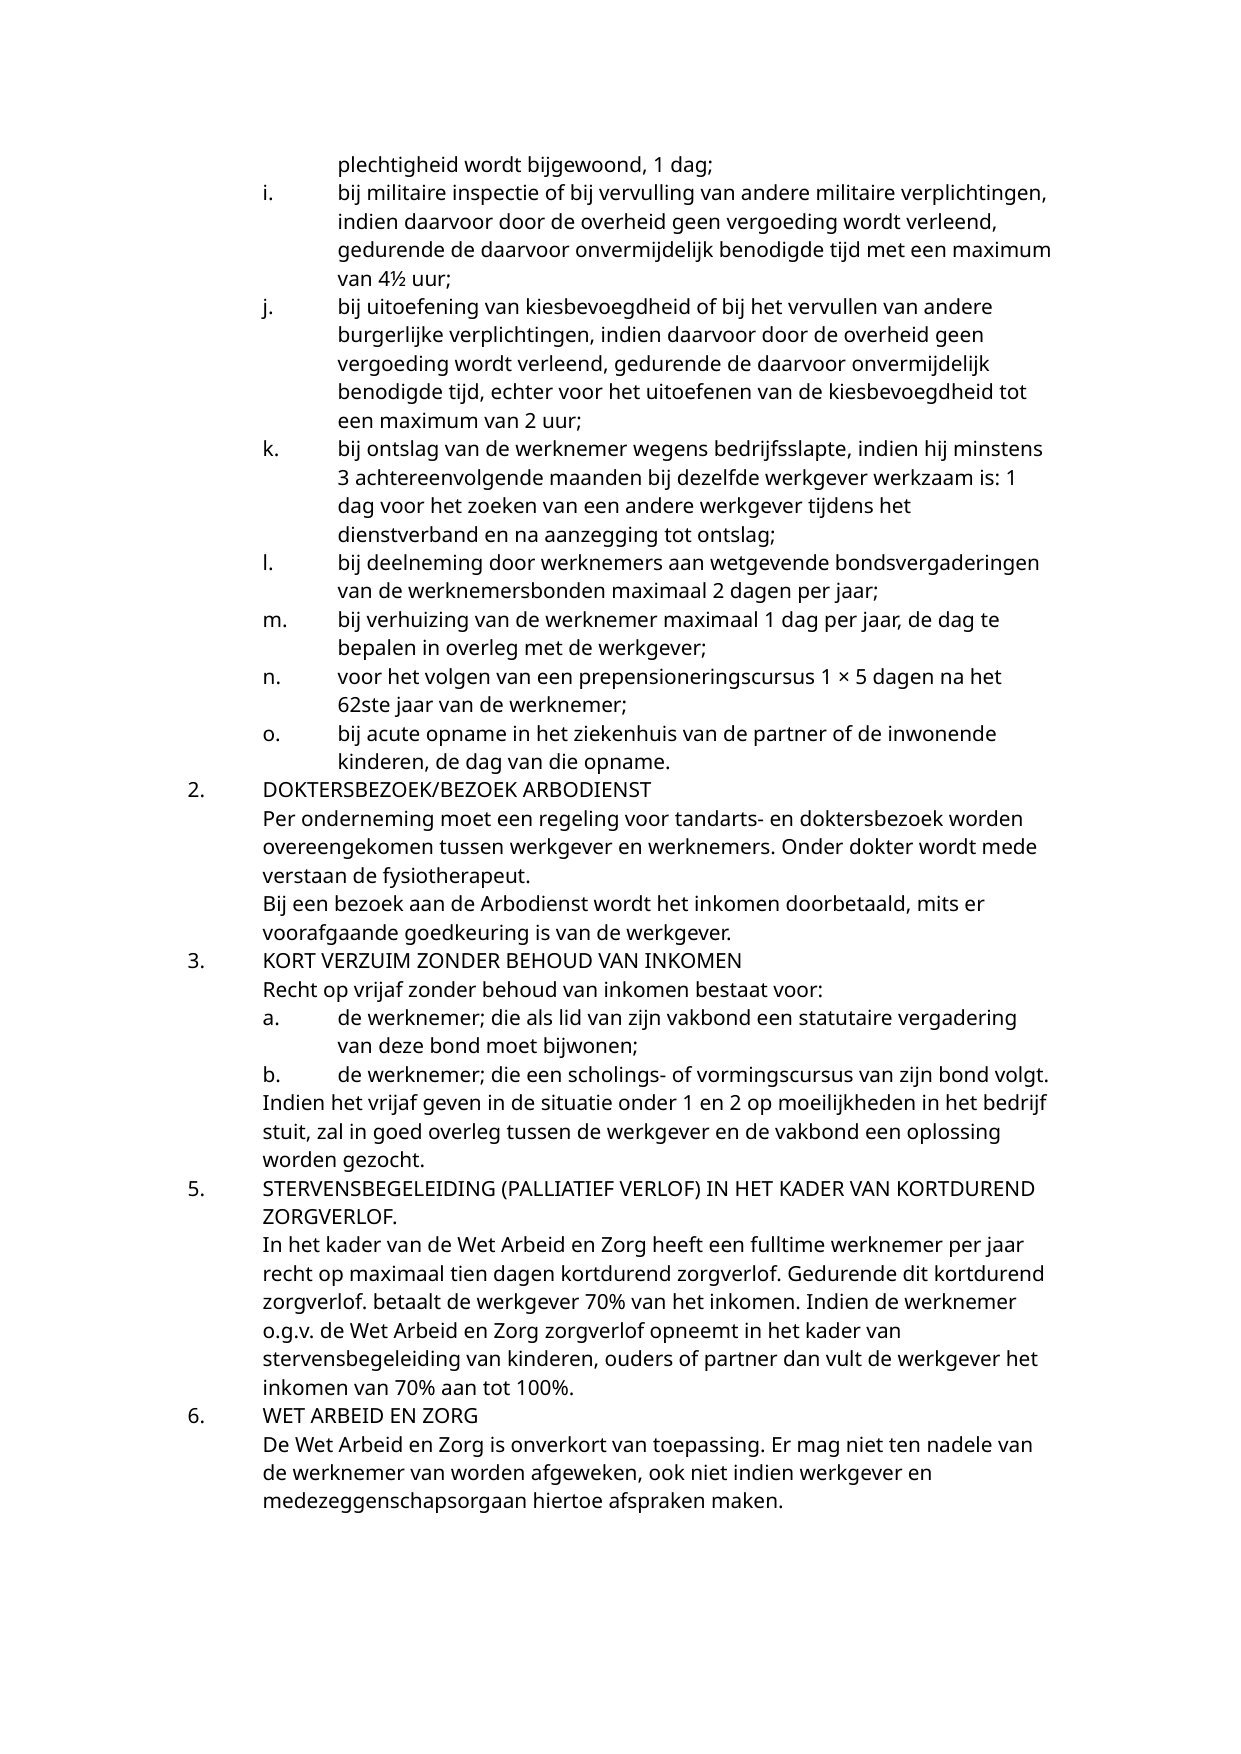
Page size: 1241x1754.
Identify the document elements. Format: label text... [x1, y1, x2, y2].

list In het kader van de Wet Arbeid en Zorg heeft een fulltime werknemer per jaar recht op maximaal tien dagen kortdurend zorgverlof. Gedurende dit kortdurend zorgverlof. betaalt de werkgever 70% van het inkomen. Indien de werknemer o.g.v. de Wet Arbeid en Zorg zorgverlof opneemt in het kader van stervensbegeleiding van kinderen, ouders of partner dan vult de werkgever het inkomen van 70% aan tot 100%. [187, 1231, 1053, 1401]
list bij acute opname in het ziekenhuis van de partner of de inwonende kinderen, de dag van die opname. [262, 719, 1053, 776]
list voor het volgen van een prepensioneringscursus 1 × 5 dagen na het 62ste jaar van de werknemer; [262, 662, 1053, 719]
list De Wet Arbeid en Zorg is onverkort van toepassing. Er mag niet ten nadele van de werknemer van worden afgeweken, ook niet indien werkgever en medezeggenschapsorgaan hiertoe afspraken maken. [187, 1430, 1053, 1515]
list Per onderneming moet een regeling voor tandarts- en doktersbezoek worden overeengekomen tussen werkgever en werknemers. Onder dokter wordt mede verstaan de fysiotherapeut. [187, 804, 1053, 889]
list bij uitoefening van kiesbevoegdheid of bij het vervullen van andere burgerlijke verplichtingen, indien daarvoor door de overheid geen vergoeding wordt verleend, gedurende de daarvoor onvermijdelijk benodigde tijd, echter voor het uitoefenen van de kiesbevoegdheid tot een maximum van 2 uur; [262, 292, 1053, 434]
list Bij een bezoek aan de Arbodienst wordt het inkomen doorbetaald, mits er voorafgaande goedkeuring is van de werkgever. [187, 889, 1053, 946]
list plechtigheid wordt bijgewoond, 1 dag; [262, 150, 1053, 178]
list DOKTERSBEZOEK/BEZOEK ARBODIENST [187, 776, 1053, 804]
list bij deelneming door werknemers aan wetgevende bondsvergaderingen van de werknemersbonden maximaal 2 dagen per jaar; [262, 548, 1053, 605]
list bij verhuizing van de werknemer maximaal 1 dag per jaar, de dag te bepalen in overleg met de werkgever; [262, 605, 1053, 662]
list de werknemer; die als lid van zijn vakbond een statutaire vergadering van deze bond moet bijwonen; [262, 1003, 1053, 1060]
list KORT VERZUIM ZONDER BEHOUD VAN INKOMEN [187, 946, 1053, 975]
list de werknemer; die een scholings- of vormingscursus van zijn bond volgt. [262, 1060, 1053, 1088]
list Indien het vrijaf geven in de situatie onder 1 en 2 op moeilijkheden in het bedrijf stuit, zal in goed overleg tussen de werkgever en de vakbond een oplossing worden gezocht. [187, 1088, 1053, 1174]
list WET ARBEID EN ZORG [187, 1401, 1053, 1430]
list Recht op vrijaf zonder behoud van inkomen bestaat voor: [187, 975, 1053, 1003]
list bij ontslag van de werknemer wegens bedrijfsslapte, indien hij minstens 3 achtereenvolgende maanden bij dezelfde werkgever werkzaam is: 1 dag voor het zoeken van een andere werkgever tijdens het dienstverband en na aanzegging tot ontslag; [262, 434, 1053, 548]
list STERVENSBEGELEIDING (PALLIATIEF VERLOF) IN HET KADER VAN KORTDUREND ZORGVERLOF. [187, 1174, 1053, 1231]
list bij militaire inspectie of bij vervulling van andere militaire verplichtingen, indien daarvoor door de overheid geen vergoeding wordt verleend, gedurende de daarvoor onvermijdelijk benodigde tijd met een maximum van 4½ uur; [262, 178, 1053, 292]
